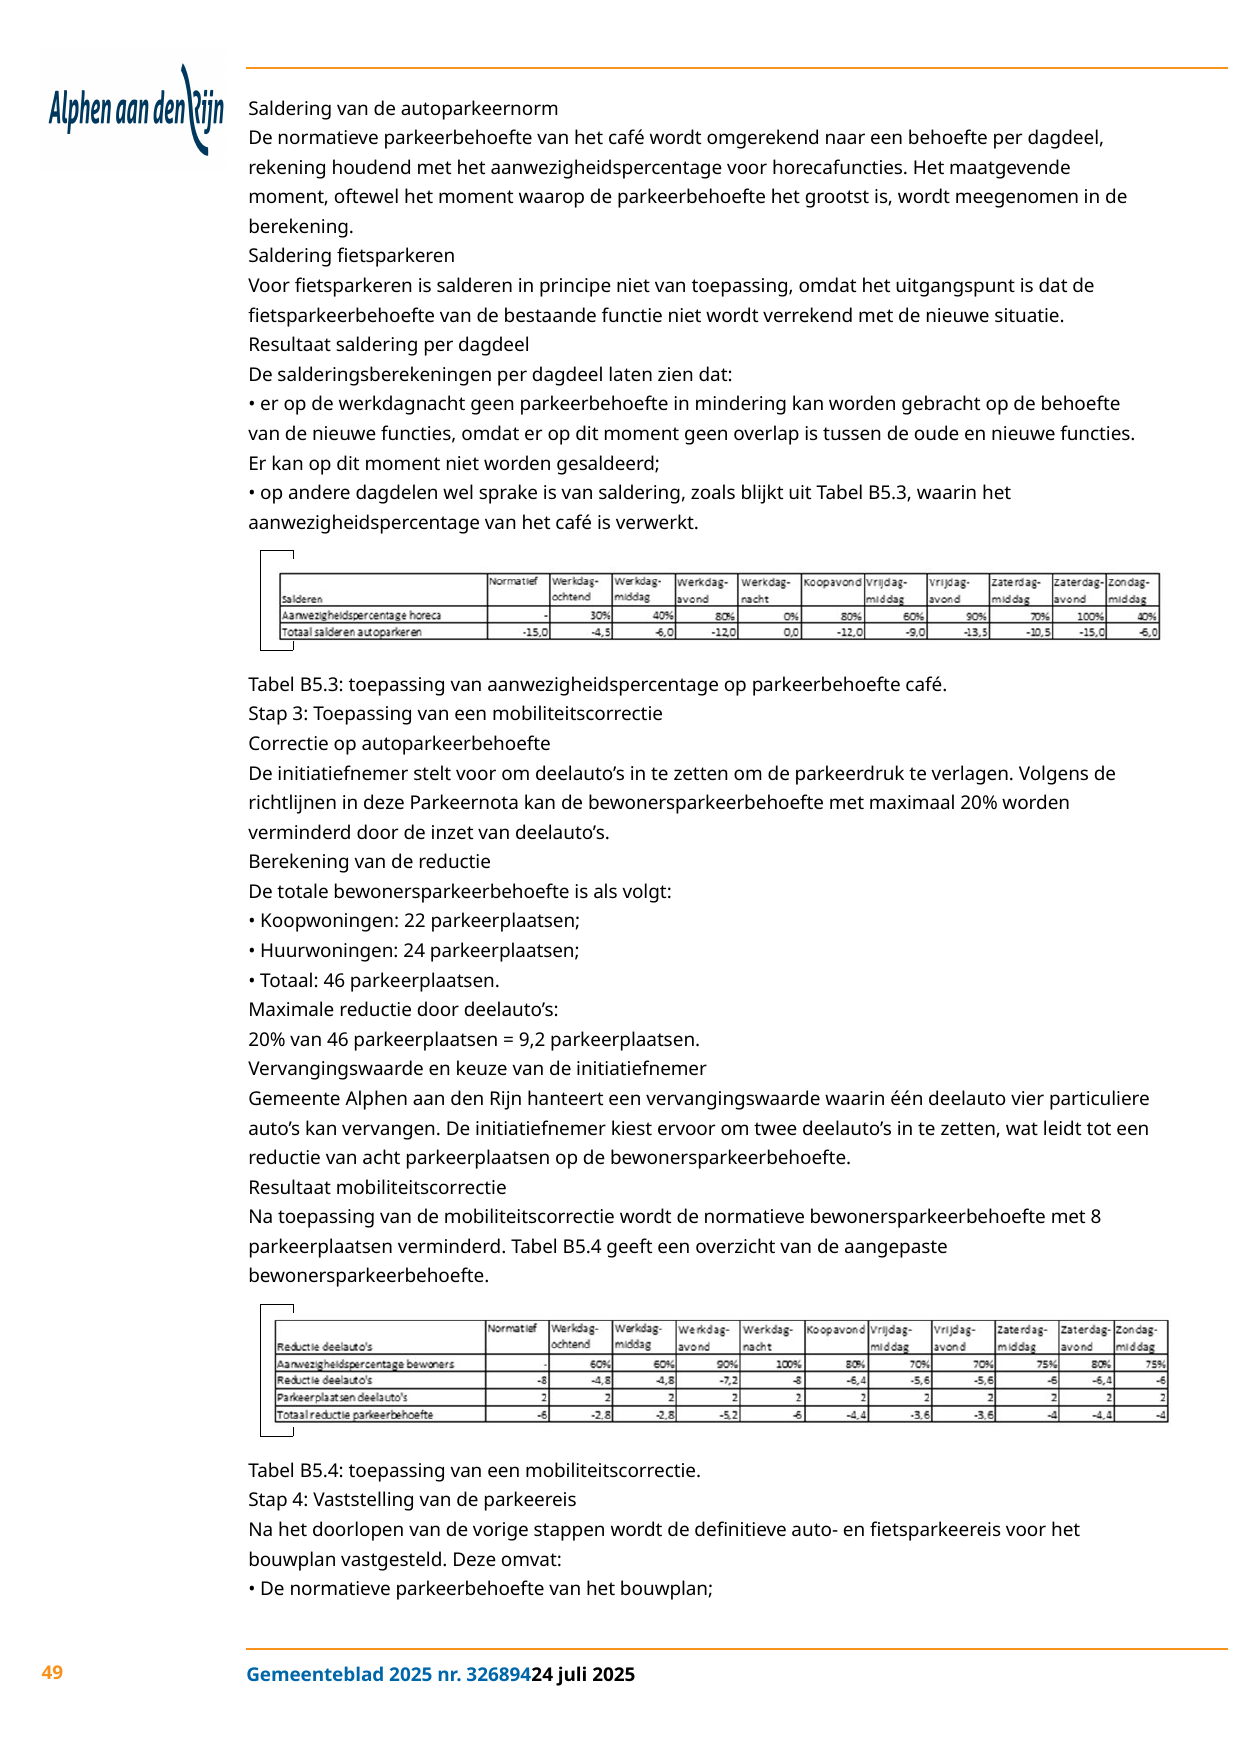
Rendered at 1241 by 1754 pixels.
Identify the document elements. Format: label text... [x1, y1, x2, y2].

text Stap 3: Toepassing van een mobiliteitscorrectie [248, 701, 1152, 726]
text • De normatieve parkeerbehoefte van het bouwplan; [248, 1575, 1152, 1601]
text De salderingsberekeningen per dagdeel laten zien dat: [248, 361, 1152, 387]
text • Huurwoningen: 24 parkeerplaatsen; [248, 937, 1152, 963]
text Saldering fietsparkeren [248, 243, 1152, 268]
picture [268, 559, 1173, 641]
text • Koopwoningen: 22 parkeerplaatsen; [248, 908, 1152, 933]
text Maximale reductie door deelauto’s: [248, 996, 1152, 1022]
text Stap 4: Vaststelling van de parkeereis [248, 1487, 1152, 1512]
text Gemeente Alphen aan den Rijn hanteert een vervangingswaarde waarin één deelauto vier particuliere auto’s kan vervangen. De initiatiefnemer kiest ervoor om twee deelauto’s in te zetten, wat leidt tot een reductie van acht parkeerplaatsen op de bewonersparkeerbehoefte. [248, 1085, 1152, 1170]
picture [41, 47, 231, 172]
text Saldering van de autoparkeernorm [248, 95, 1152, 121]
text Berekening van de reductie [248, 848, 1152, 874]
text Resultaat saldering per dagdeel [248, 331, 1152, 357]
picture [268, 1313, 1173, 1427]
text De normatieve parkeerbehoefte van het café wordt omgerekend naar een behoefte per dagdeel, rekening houdend met het aanwezigheidspercentage voor horecafuncties. Het maatgevende moment, oftewel het moment waarop de parkeerbehoefte het grootst is, wordt meegenomen in de berekening. [248, 124, 1152, 239]
text Na het doorlopen van de vorige stappen wordt de definitieve auto- en fietsparkeereis voor het bouwplan vastgesteld. Deze omvat: [248, 1516, 1152, 1571]
text Vervangingswaarde en keuze van de initiatiefnemer [248, 1056, 1152, 1081]
text Tabel B5.3: toepassing van aanwezigheidspercentage op parkeerbehoefte café. [248, 671, 1152, 697]
text Voor fietsparkeren is salderen in principe niet van toepassing, omdat het uitgangspunt is dat de fietsparkeerbehoefte van de bestaande functie niet wordt verrekend met de nieuwe situatie. [248, 272, 1152, 328]
text Na toepassing van de mobiliteitscorrectie wordt de normatieve bewonersparkeerbehoefte met 8 parkeerplaatsen verminderd. Tabel B5.4 geeft een overzicht van de aangepaste bewonersparkeerbehoefte. [248, 1203, 1152, 1288]
text • er op de werkdagnacht geen parkeerbehoefte in mindering kan worden gebracht op de behoefte van de nieuwe functies, omdat er op dit moment geen overlap is tussen de oude en nieuwe functies. Er kan op dit moment niet worden gesaldeerd; [248, 391, 1152, 476]
text Correctie op autoparkeerbehoefte [248, 730, 1152, 756]
text • Totaal: 46 parkeerplaatsen. [248, 967, 1152, 992]
text Resultaat mobiliteitscorrectie [248, 1174, 1152, 1199]
text • op andere dagdelen wel sprake is van saldering, zoals blijkt uit Tabel B5.3, waarin het aanwezigheidspercentage van het café is verwerkt. [248, 479, 1152, 535]
text De initiatiefnemer stelt voor om deelauto’s in te zetten om de parkeerdruk te verlagen. Volgens de richtlijnen in deze Parkeernota kan de bewonersparkeerbehoefte met maximaal 20% worden verminderd door de inzet van deelauto’s. [248, 760, 1152, 844]
text De totale bewonersparkeerbehoefte is als volgt: [248, 878, 1152, 904]
text 20% van 46 parkeerplaatsen = 9,2 parkeerplaatsen. [248, 1026, 1152, 1052]
text Tabel B5.4: toepassing van een mobiliteitscorrectie. [248, 1457, 1152, 1483]
